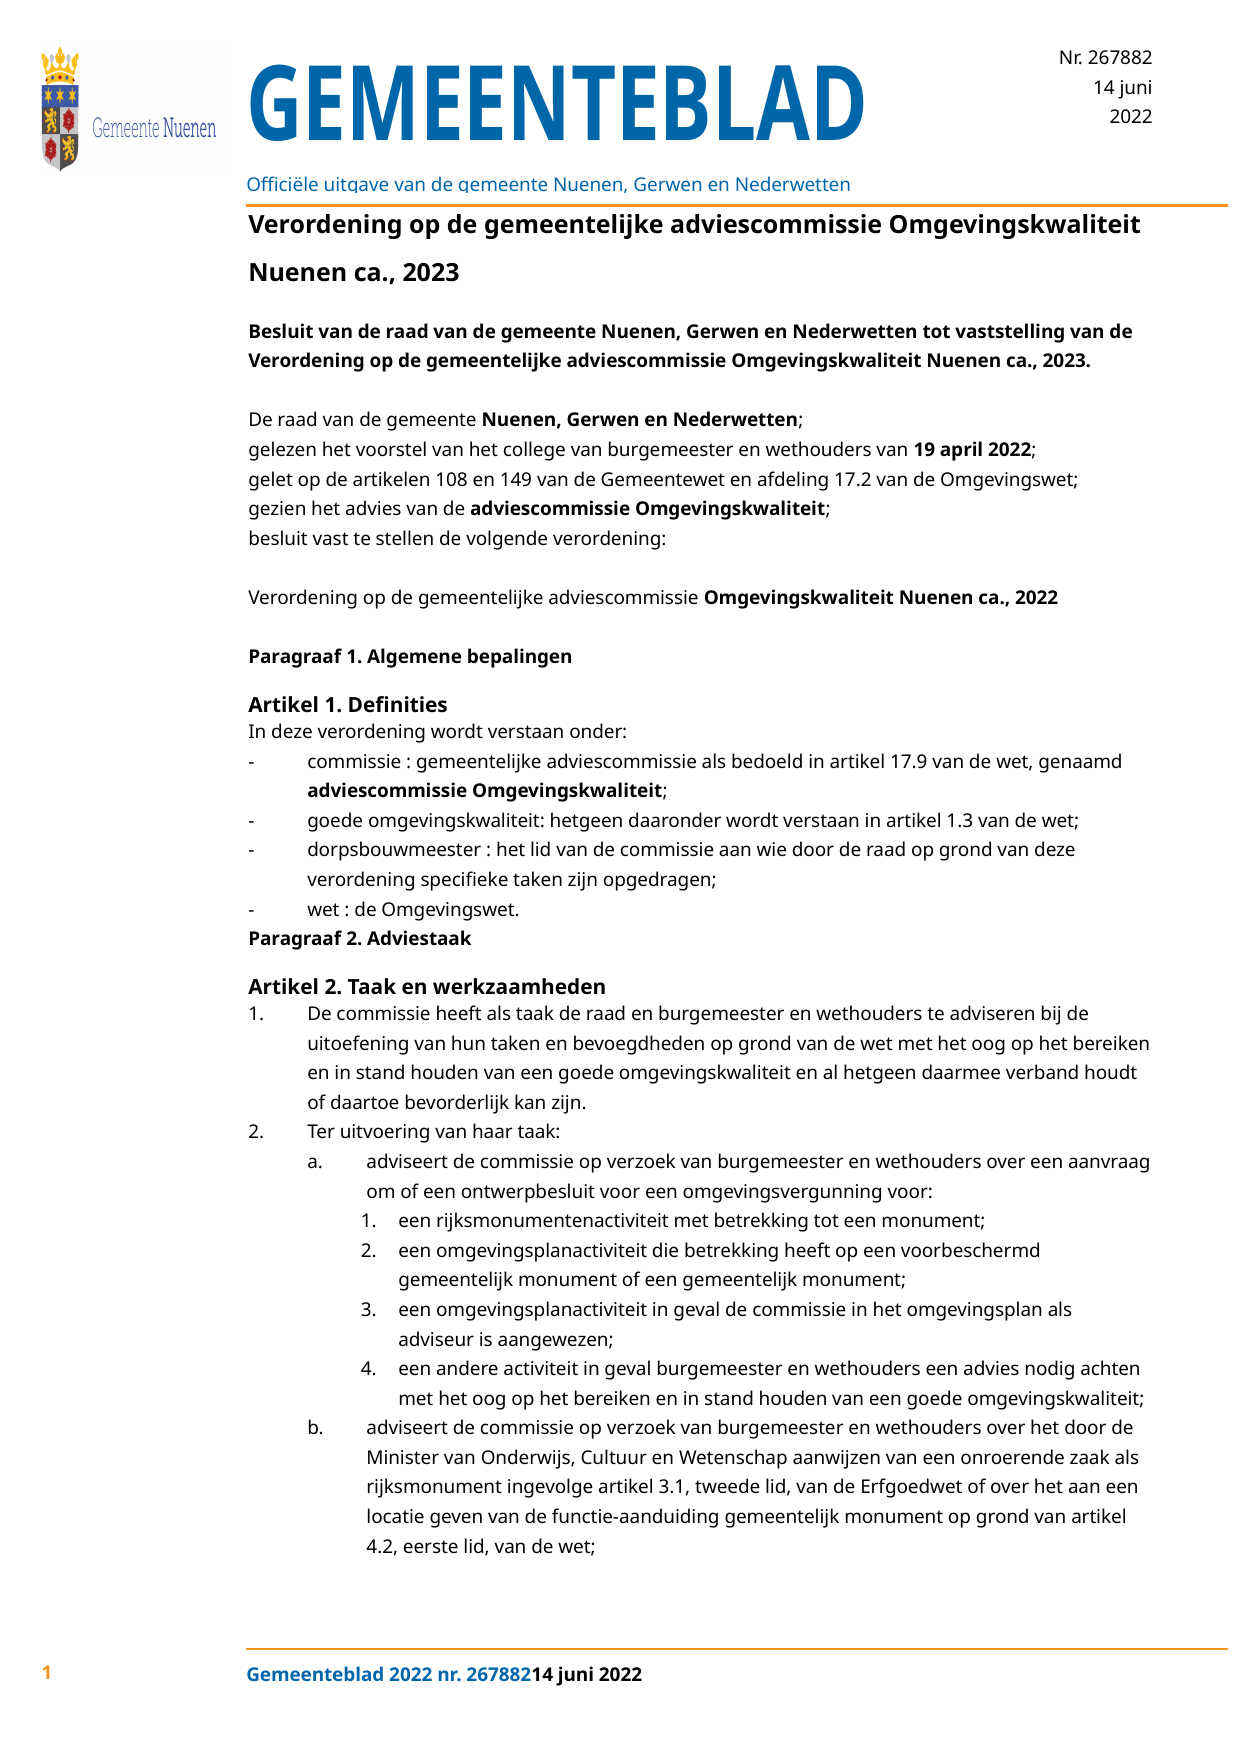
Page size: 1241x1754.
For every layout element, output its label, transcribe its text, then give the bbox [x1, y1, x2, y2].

list een andere activiteit in geval burgemeester en wethouders een advies nodig achten met het oog op het bereiken en in stand houden van een goede omgevingskwaliteit; [361, 1355, 1152, 1411]
list adviseert de commissie op verzoek van burgemeester en wethouders over het door de Minister van Onderwijs, Cultuur en Wetenschap aanwijzen van een onroerende zaak als rijksmonument ingevolge artikel 3.1, tweede lid, van de Erfgoedwet of over het aan een locatie geven van de functie-aanduiding gemeentelijk monument op grond van artikel 4.2, eerste lid, van de wet; [307, 1414, 1152, 1559]
list Ter uitvoering van haar taak: [248, 1119, 1152, 1144]
list De commissie heeft als taak de raad en burgemeester en wethouders te adviseren bij de uitoefening van hun taken en bevoegdheden op grond van de wet met het oog op het bereiken en in stand houden van een goede omgevingskwaliteit en al hetgeen daarmee verband houdt of daartoe bevorderlijk kan zijn. [248, 1000, 1152, 1115]
text Verordening op de gemeentelijke adviescommissie Omgevingskwaliteit Nuenen ca., 2022 [248, 584, 1152, 610]
text De raad van de gemeente Nuenen, Gerwen en Nederwetten; [248, 407, 1152, 432]
text Besluit van de raad van de gemeente Nuenen, Gerwen en Nederwetten tot vaststelling van de Verordening op de gemeentelijke adviescommissie Omgevingskwaliteit Nuenen ca., 2023. [248, 318, 1152, 373]
list adviseert de commissie op verzoek van burgemeester en wethouders over een aanvraag om of een ontwerpbesluit voor een omgevingsvergunning voor: [307, 1148, 1152, 1204]
text Artikel 2. Taak en werkzaamheden [248, 972, 1152, 1000]
list wet : de Omgevingswet. [248, 896, 1152, 922]
text In deze verordening wordt verstaan onder: [248, 718, 1152, 744]
list een omgevingsplanactiviteit die betrekking heeft op een voorbeschermd gemeentelijk monument of een gemeentelijk monument; [361, 1237, 1152, 1292]
list goede omgevingskwaliteit: hetgeen daaronder wordt verstaan in artikel 1.3 van de wet; [248, 807, 1152, 833]
text gezien het advies van de adviescommissie Omgevingskwaliteit; [248, 495, 1152, 521]
text Paragraaf 1. Algemene bepalingen [248, 643, 1152, 669]
text Verordening op de gemeentelijke adviescommissie Omgevingskwaliteit Nuenen ca., 2023 [248, 207, 1152, 288]
list een rijksmonumentenactiviteit met betrekking tot een monument; [361, 1207, 1152, 1233]
text gelezen het voorstel van het college van burgemeester en wethouders van 19 april 2022; [248, 436, 1152, 462]
list een omgevingsplanactiviteit in geval de commissie in het omgevingsplan als adviseur is aangewezen; [361, 1296, 1152, 1352]
text gelet op de artikelen 108 en 149 van de Gemeentewet en afdeling 17.2 van de Omgevingswet; [248, 466, 1152, 492]
text besluit vast te stellen de volgende verordening: [248, 525, 1152, 551]
text Artikel 1. Definities [248, 690, 1152, 718]
text Paragraaf 2. Adviestaak [248, 925, 1152, 951]
list dorpsbouwmeester : het lid van de commissie aan wie door de raad op grond van deze verordening specifieke taken zijn opgedragen; [248, 837, 1152, 892]
list commissie : gemeentelijke adviescommissie als bedoeld in artikel 17.9 van de wet, genaamd adviescommissie Omgevingskwaliteit; [248, 748, 1152, 803]
picture [41, 47, 231, 172]
